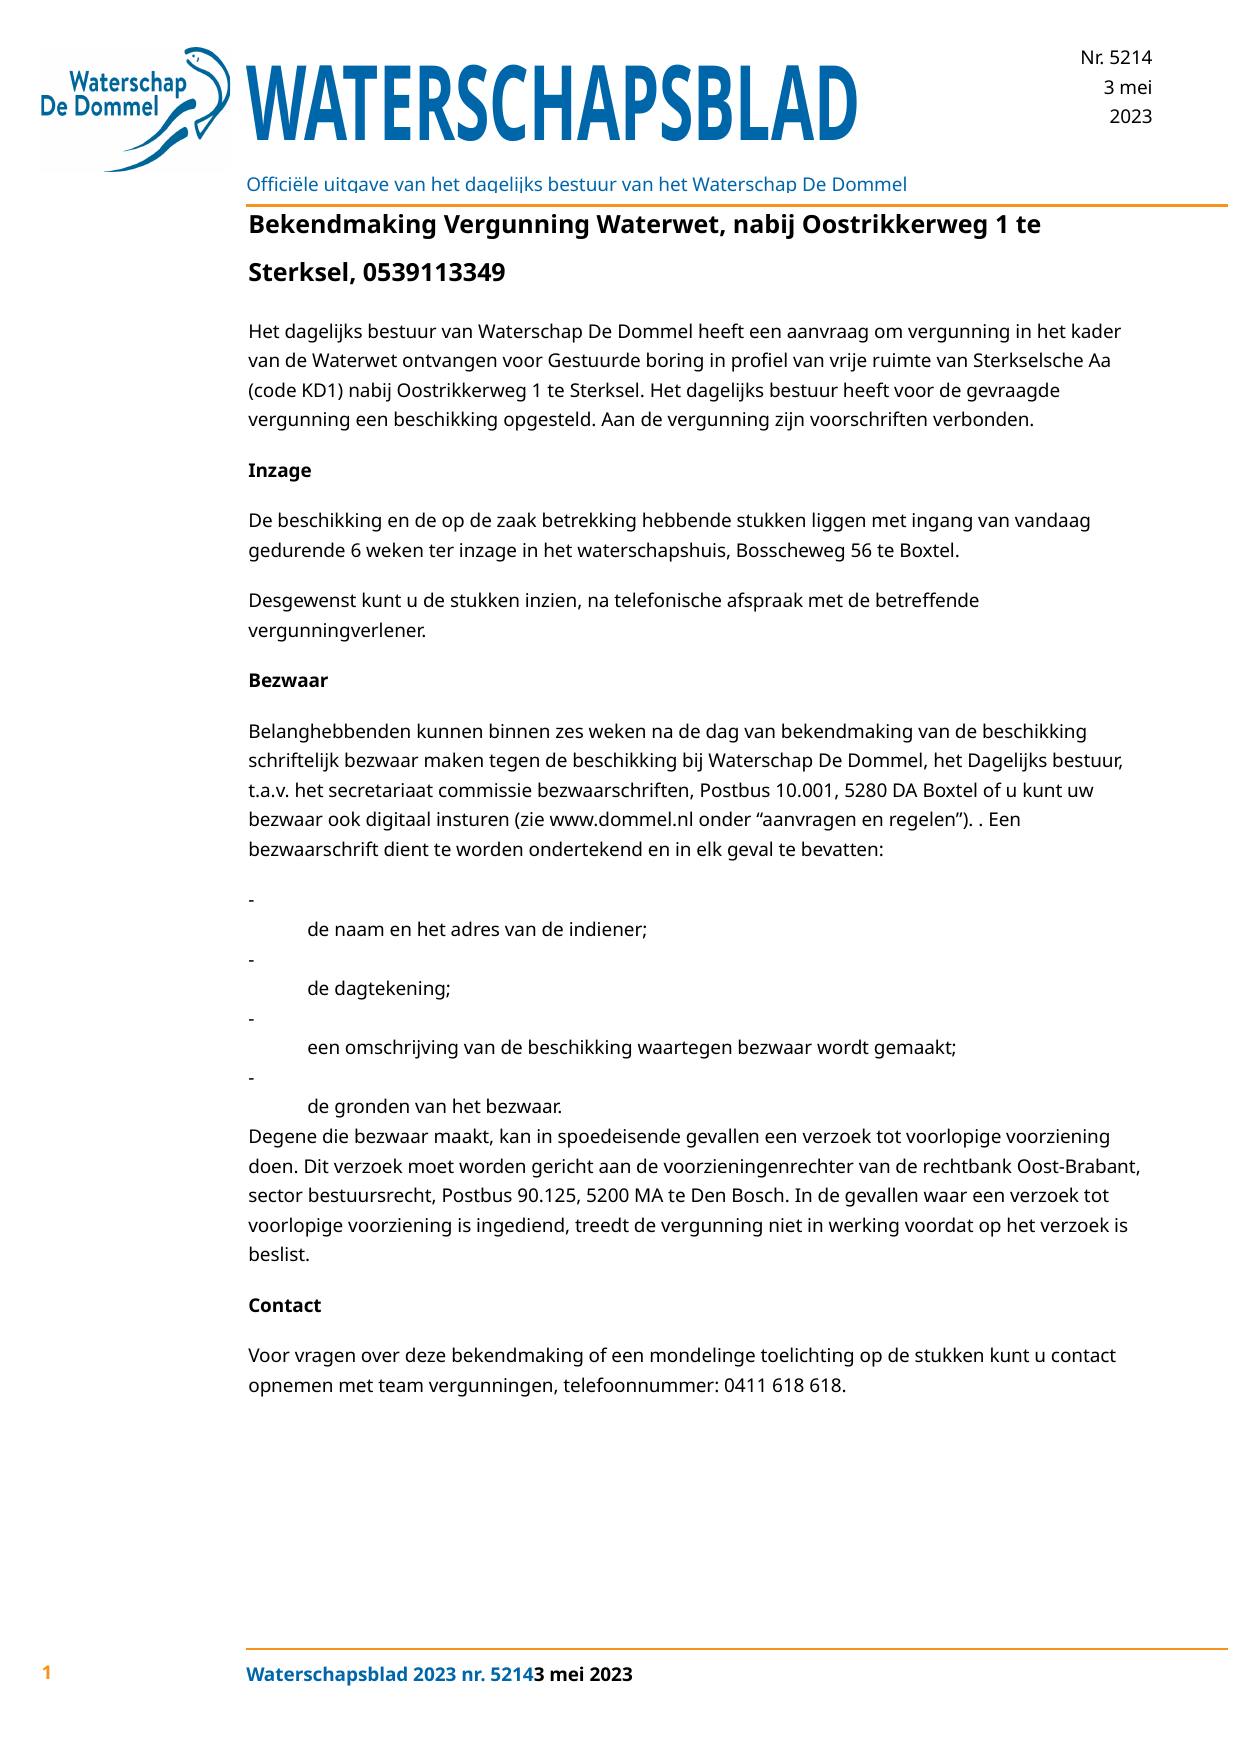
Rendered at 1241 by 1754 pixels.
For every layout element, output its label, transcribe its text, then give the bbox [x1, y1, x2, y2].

picture [41, 47, 231, 172]
text Voor vragen over deze bekendmaking of een mondelinge toelichting op de stukken kunt u contact opnemen met team vergunningen, telefoonnummer: 0411 618 618. [248, 1342, 1152, 1398]
picture [45, 99, 51, 111]
text De beschikking en de op de zaak betrekking hebbende stukken liggen met ingang van vandaag gedurende 6 weken ter inzage in het waterschapshuis, Bosscheweg 56 te Boxtel. [248, 507, 1152, 563]
text Contact [248, 1292, 1152, 1318]
list een omschrijving van de beschikking waartegen bezwaar wordt gemaakt; [248, 1034, 1152, 1060]
picture [198, 118, 210, 131]
list de dagtekening; [248, 975, 1152, 1001]
text Belanghebbenden kunnen binnen zes weken na de dag van bekendmaking van de beschikking schriftelijk bezwaar maken tegen de beschikking bij Waterschap De Dommel, het Dagelijks bestuur, t.a.v. het secretariaat commissie bezwaarschriften, Postbus 10.001, 5280 DA Boxtel of u kunt uw bezwaar ook digitaal insturen (zie www.dommel.nl onder “aanvragen en regelen”). . Een bezwaarschrift dient te worden ondertekend en in elk geval te bevatten: [248, 718, 1152, 862]
text Bezwaar [248, 667, 1152, 693]
text Desgewenst kunt u de stukken inzien, na telefonische afspraak met de betreffende vergunningverlener. [248, 587, 1152, 643]
picture [204, 47, 231, 76]
text Degene die bezwaar maakt, kan in spoedeisende gevallen een verzoek tot voorlopige voorziening doen. Dit verzoek moet worden gericht aan de voorzieningenrechter van de rechtbank Oost-Brabant, sector bestuursrecht, Postbus 90.125, 5200 MA te Den Bosch. In de gevallen waar een verzoek tot voorlopige voorziening is ingediend, treedt de vergunning niet in werking voordat op het verzoek is beslist. [248, 1123, 1152, 1267]
text Het dagelijks bestuur van Waterschap De Dommel heeft een aanvraag om vergunning in het kader van de Waterwet ontvangen voor Gestuurde boring in profiel van vrije ruimte van Sterkselsche Aa (code KD1) nabij Oostrikkerweg 1 te Sterksel. Het dagelijks bestuur heeft voor de gevraagde vergunning een beschikking opgesteld. Aan de vergunning zijn voorschriften verbonden. [248, 318, 1152, 432]
list de gronden van het bezwaar. [248, 1094, 1152, 1119]
text Bekendmaking Vergunning Waterwet, nabij Oostrikkerweg 1 te Sterksel, 0539113349 [248, 207, 1152, 288]
list de naam en het adres van de indiener; [248, 916, 1152, 942]
text Inzage [248, 457, 1152, 483]
